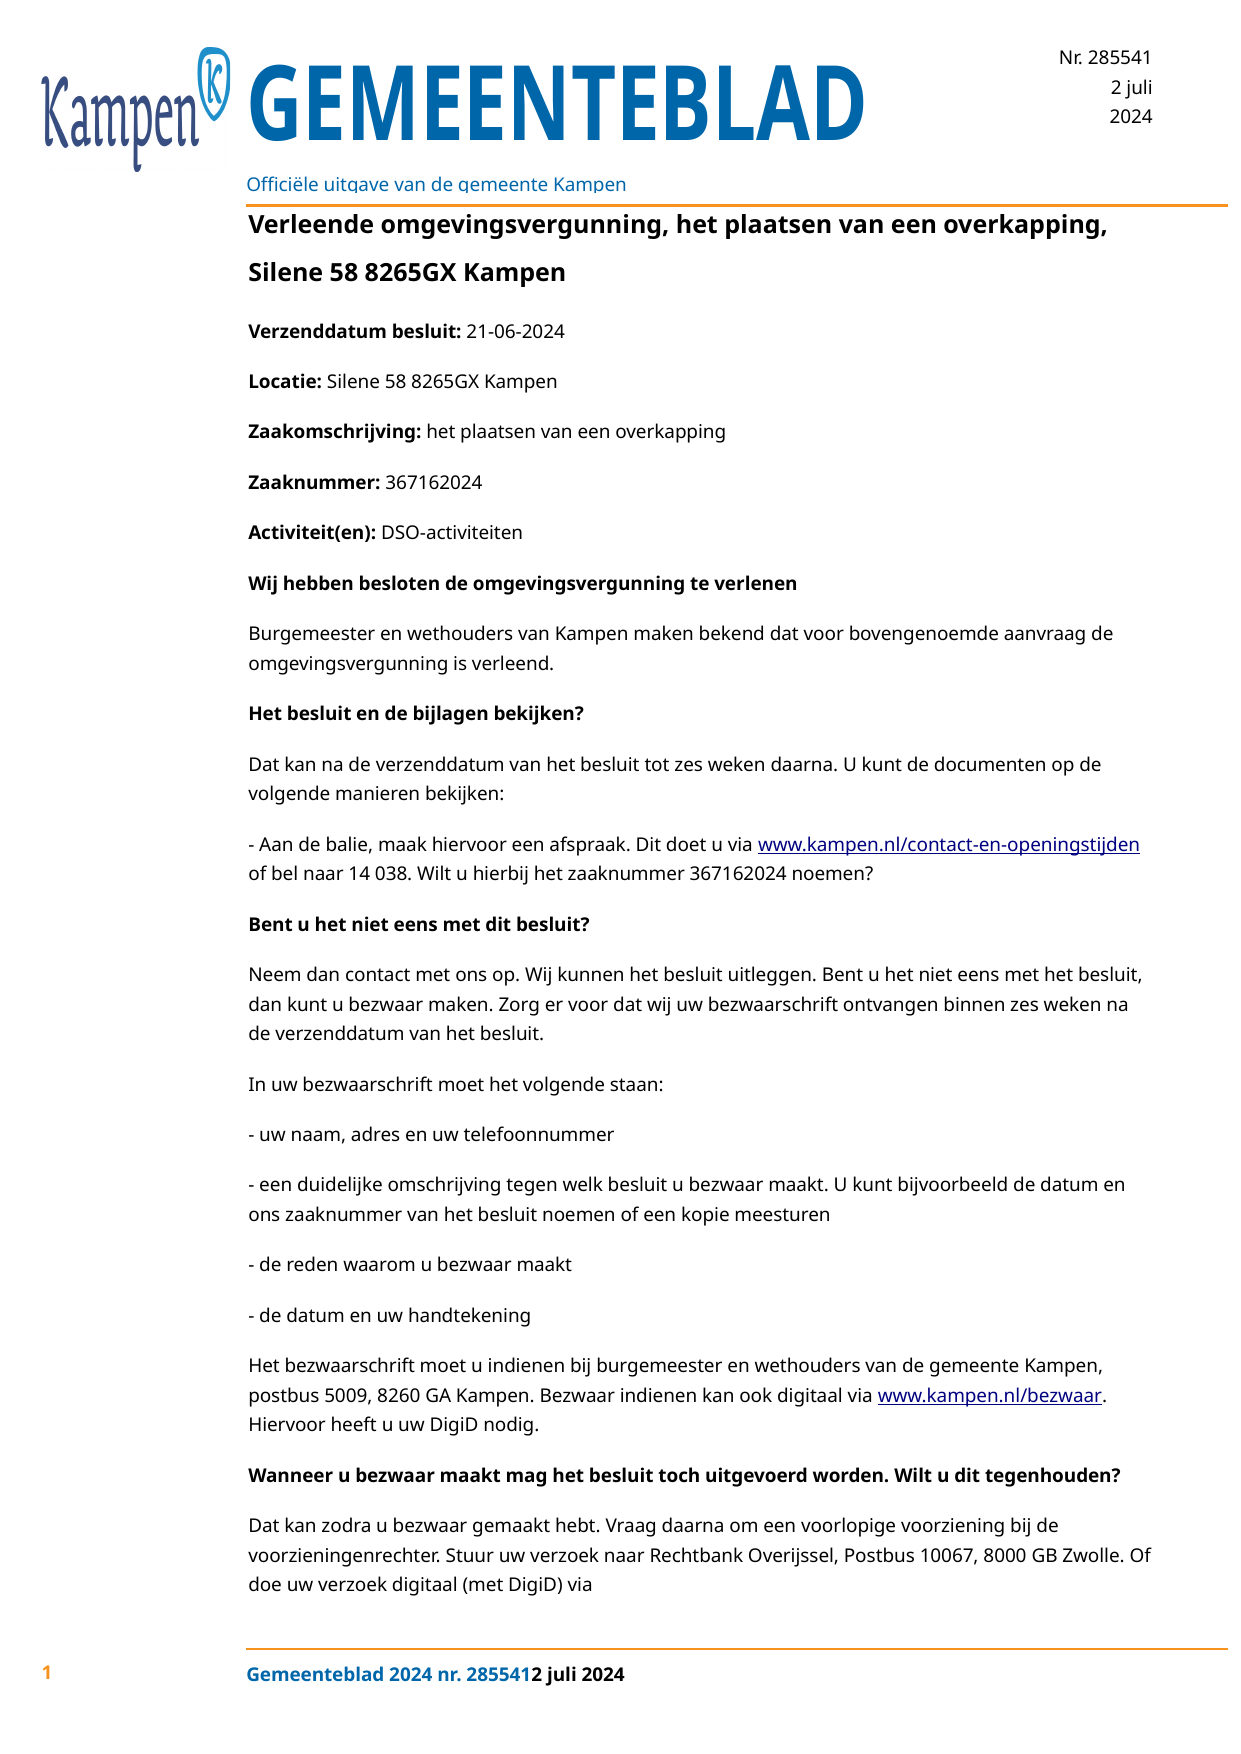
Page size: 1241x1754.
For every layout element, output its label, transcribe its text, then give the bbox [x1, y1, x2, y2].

text In uw bezwaarschrift moet het volgende staan: [248, 1071, 1152, 1097]
text - de datum en uw handtekening [248, 1302, 1152, 1328]
text Het bezwaarschrift moet u indienen bij burgemeester en wethouders van de gemeente Kampen, postbus 5009, 8260 GA Kampen. Bezwaar indienen kan ook digitaal via www.kampen.nl/bezwaar. Hiervoor heeft u uw DigiD nodig. [248, 1352, 1152, 1437]
picture [41, 47, 231, 172]
text Zaaknummer: 367162024 [248, 469, 1152, 495]
text Verleende omgevingsvergunning, het plaatsen van een overkapping, Silene 58 8265GX Kampen [248, 207, 1152, 288]
text Dat kan zodra u bezwaar gemaakt hebt. Vraag daarna om een voorlopige voorziening bij de voorzieningenrechter. Stuur uw verzoek naar Rechtbank Overijssel, Postbus 10067, 8000 GB Zwolle. Of doe uw verzoek digitaal (met DigiD) via [248, 1512, 1152, 1597]
text - de reden waarom u bezwaar maakt [248, 1252, 1152, 1277]
text Verzenddatum besluit: 21-06-2024 [248, 318, 1152, 344]
text Burgemeester en wethouders van Kampen maken bekend dat voor bovengenoemde aanvraag de omgevingsvergunning is verleend. [248, 620, 1152, 676]
text Neem dan contact met ons op. Wij kunnen het besluit uitleggen. Bent u het niet eens met het besluit, dan kunt u bezwaar maken. Zorg er voor dat wij uw bezwaarschrift ontvangen binnen zes weken na de verzenddatum van het besluit. [248, 961, 1152, 1046]
text Locatie: Silene 58 8265GX Kampen [248, 368, 1152, 394]
text Wanneer u bezwaar maakt mag het besluit toch uitgevoerd worden. Wilt u dit tegenhouden? [248, 1462, 1152, 1488]
text - uw naam, adres en uw telefoonnummer [248, 1121, 1152, 1147]
text - een duidelijke omschrijving tegen welk besluit u bezwaar maakt. U kunt bijvoorbeeld de datum en ons zaaknummer van het besluit noemen of een kopie meesturen [248, 1172, 1152, 1227]
text - Aan de balie, maak hiervoor een afspraak. Dit doet u via www.kampen.nl/contact-en-openingstijden of bel naar 14 038. Wilt u hierbij het zaaknummer 367162024 noemen? [248, 831, 1152, 886]
text Zaakomschrijving: het plaatsen van een overkapping [248, 419, 1152, 444]
text Bent u het niet eens met dit besluit? [248, 911, 1152, 937]
text Het besluit en de bijlagen bekijken? [248, 700, 1152, 726]
text Activiteit(en): DSO-activiteiten [248, 519, 1152, 545]
text Dat kan na de verzenddatum van het besluit tot zes weken daarna. U kunt de documenten op de volgende manieren bekijken: [248, 751, 1152, 806]
text Wij hebben besloten de omgevingsvergunning te verlenen [248, 570, 1152, 596]
